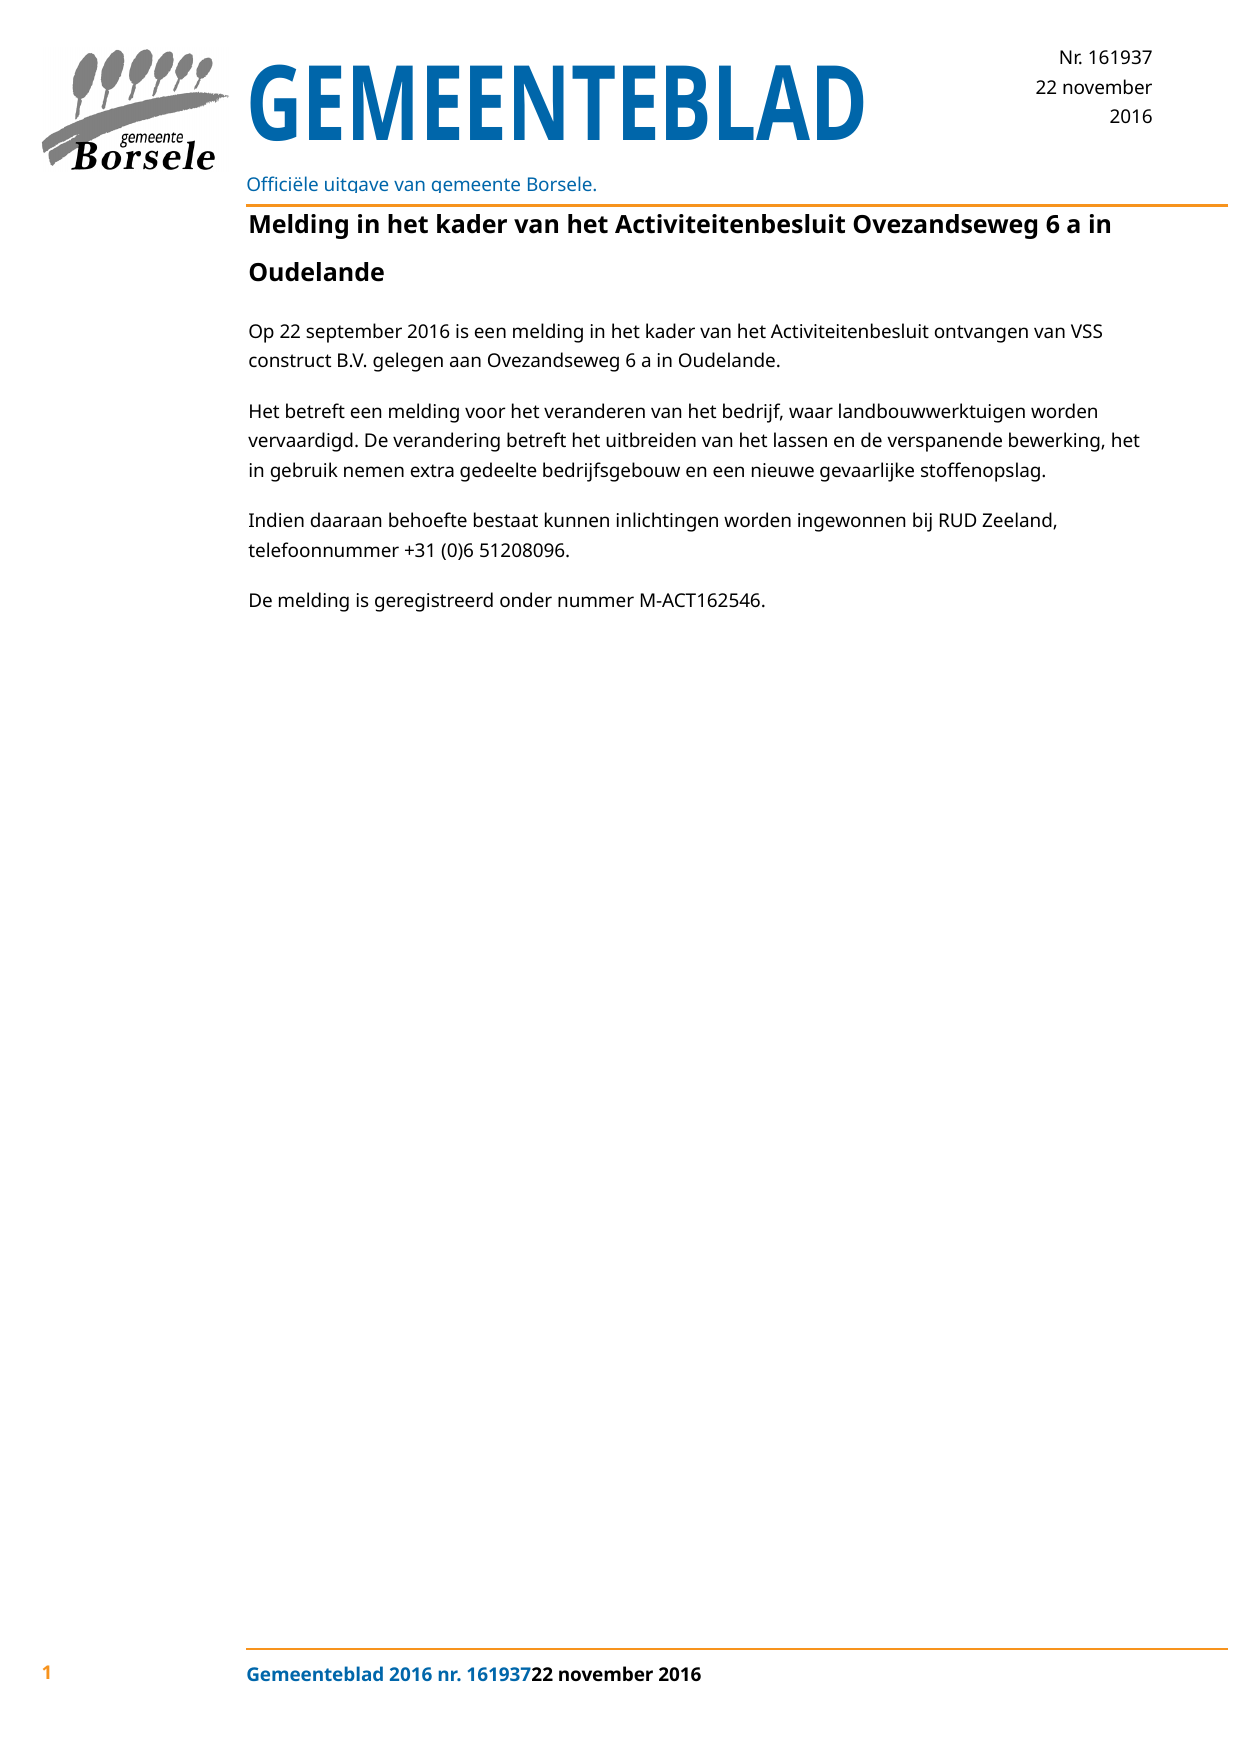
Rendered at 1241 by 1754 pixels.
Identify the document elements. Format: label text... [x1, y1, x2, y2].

text De melding is geregistreerd onder nummer M-ACT162546. [248, 587, 1152, 613]
picture [41, 47, 231, 172]
text Op 22 september 2016 is een melding in het kader van het Activiteitenbesluit ontvangen van VSS construct B.V. gelegen aan Ovezandseweg 6 a in Oudelande. [248, 318, 1152, 373]
text Indien daaraan behoefte bestaat kunnen inlichtingen worden ingewonnen bij RUD Zeeland, telefoonnummer +31 (0)6 51208096. [248, 507, 1152, 563]
text Melding in het kader van het Activiteitenbesluit Ovezandseweg 6 a in Oudelande [248, 207, 1152, 288]
text Het betreft een melding voor het veranderen van het bedrijf, waar landbouwwerktuigen worden vervaardigd. De verandering betreft het uitbreiden van het lassen en de verspanende bewerking, het in gebruik nemen extra gedeelte bedrijfsgebouw en een nieuwe gevaarlijke stoffenopslag. [248, 398, 1152, 483]
